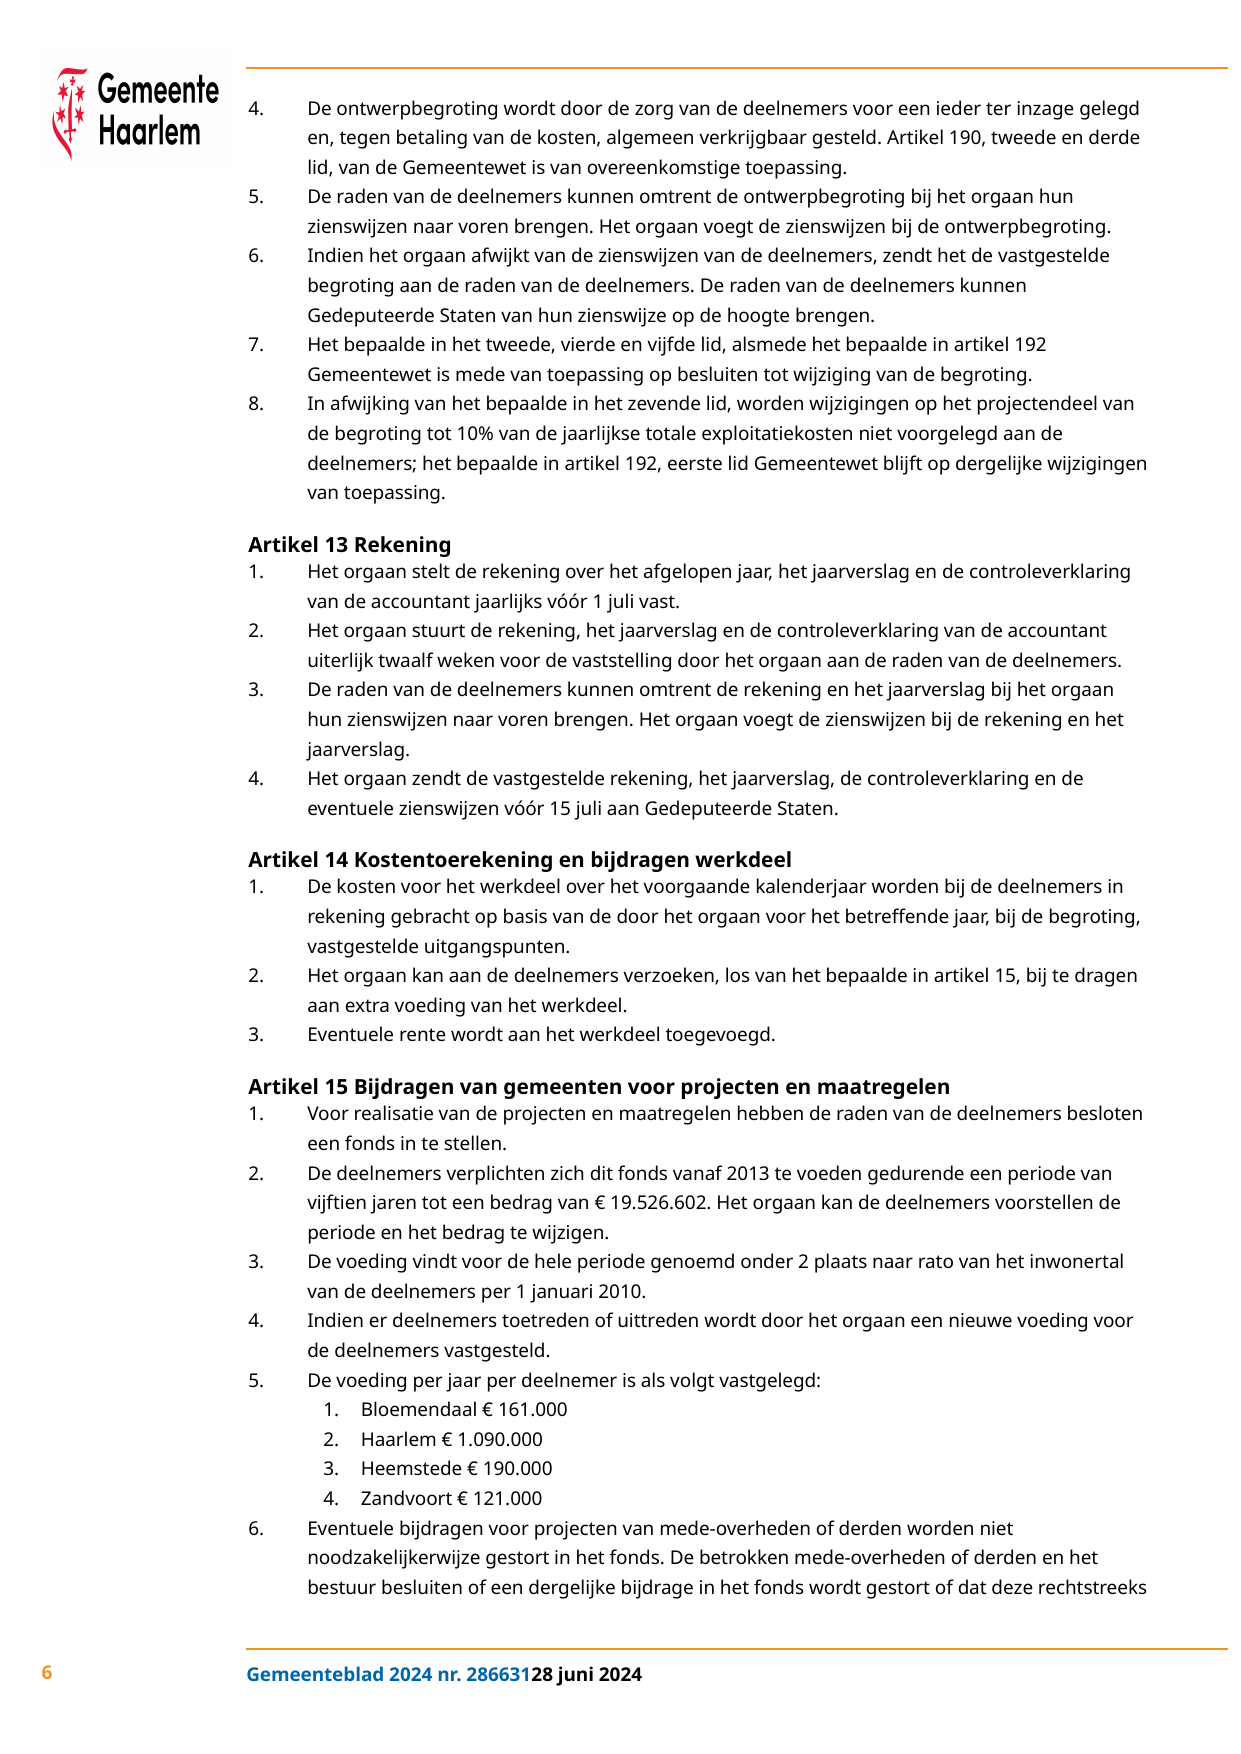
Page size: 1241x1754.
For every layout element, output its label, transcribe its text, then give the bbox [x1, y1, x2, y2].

list Voor realisatie van de projecten en maatregelen hebben de raden van de deelnemers besloten een fonds in te stellen. [248, 1101, 1152, 1156]
list De kosten voor het werkdeel over het voorgaande kalenderjaar worden bij de deelnemers in rekening gebracht op basis van de door het orgaan voor het betreffende jaar, bij de begroting, vastgestelde uitgangspunten. [248, 874, 1152, 959]
list Eventuele rente wordt aan het werkdeel toegevoegd. [248, 1022, 1152, 1047]
picture [41, 47, 231, 172]
text Artikel 14 Kostentoerekening en bijdragen werkdeel [248, 845, 1152, 874]
list Haarlem € 1.090.000 [323, 1426, 1152, 1452]
list Het bepaalde in het tweede, vierde en vijfde lid, alsmede het bepaalde in artikel 192 Gemeentewet is mede van toepassing op besluiten tot wijziging van de begroting. [248, 331, 1152, 387]
text Artikel 13 Rekening [248, 530, 1152, 558]
list Bloemendaal € 161.000 [323, 1396, 1152, 1422]
list Het orgaan zendt de vastgestelde rekening, het jaarverslag, de controleverklaring en de eventuele zienswijzen vóór 15 juli aan Gedeputeerde Staten. [248, 765, 1152, 821]
text Artikel 15 Bijdragen van gemeenten voor projecten en maatregelen [248, 1072, 1152, 1101]
list Zandvoort € 121.000 [323, 1485, 1152, 1511]
list In afwijking van het bepaalde in het zevende lid, worden wijzigingen op het projectendeel van de begroting tot 10% van de jaarlijkse totale exploitatiekosten niet voorgelegd aan de deelnemers; het bepaalde in artikel 192, eerste lid Gemeentewet blijft op dergelijke wijzigingen van toepassing. [248, 391, 1152, 505]
list Indien er deelnemers toetreden of uittreden wordt door het orgaan een nieuwe voeding voor de deelnemers vastgesteld. [248, 1308, 1152, 1363]
list De deelnemers verplichten zich dit fonds vanaf 2013 te voeden gedurende een periode van vijftien jaren tot een bedrag van € 19.526.602. Het orgaan kan de deelnemers voorstellen de periode en het bedrag te wijzigen. [248, 1160, 1152, 1244]
list De voeding per jaar per deelnemer is als volgt vastgelegd: [248, 1367, 1152, 1392]
list Eventuele bijdragen voor projecten van mede-overheden of derden worden niet noodzakelijkerwijze gestort in het fonds. De betrokken mede-overheden of derden en het bestuur besluiten of een dergelijke bijdrage in het fonds wordt gestort of dat deze rechtstreeks [248, 1515, 1152, 1599]
list Het orgaan stuurt de rekening, het jaarverslag en de controleverklaring van de accountant uiterlijk twaalf weken voor de vaststelling door het orgaan aan de raden van de deelnemers. [248, 617, 1152, 673]
list De ontwerpbegroting wordt door de zorg van de deelnemers voor een ieder ter inzage gelegd en, tegen betaling van de kosten, algemeen verkrijgbaar gesteld. Artikel 190, tweede en derde lid, van de Gemeentewet is van overeenkomstige toepassing. [248, 95, 1152, 180]
list De voeding vindt voor de hele periode genoemd onder 2 plaats naar rato van het inwonertal van de deelnemers per 1 januari 2010. [248, 1248, 1152, 1304]
list De raden van de deelnemers kunnen omtrent de rekening en het jaarverslag bij het orgaan hun zienswijzen naar voren brengen. Het orgaan voegt de zienswijzen bij de rekening en het jaarverslag. [248, 677, 1152, 761]
list Heemstede € 190.000 [323, 1456, 1152, 1481]
list Indien het orgaan afwijkt van de zienswijzen van de deelnemers, zendt het de vastgestelde begroting aan de raden van de deelnemers. De raden van de deelnemers kunnen Gedeputeerde Staten van hun zienswijze op de hoogte brengen. [248, 243, 1152, 328]
list Het orgaan stelt de rekening over het afgelopen jaar, het jaarverslag en de controleverklaring van de accountant jaarlijks vóór 1 juli vast. [248, 558, 1152, 613]
list De raden van de deelnemers kunnen omtrent de ontwerpbegroting bij het orgaan hun zienswijzen naar voren brengen. Het orgaan voegt de zienswijzen bij de ontwerpbegroting. [248, 183, 1152, 239]
list Het orgaan kan aan de deelnemers verzoeken, los van het bepaalde in artikel 15, bij te dragen aan extra voeding van het werkdeel. [248, 962, 1152, 1018]
